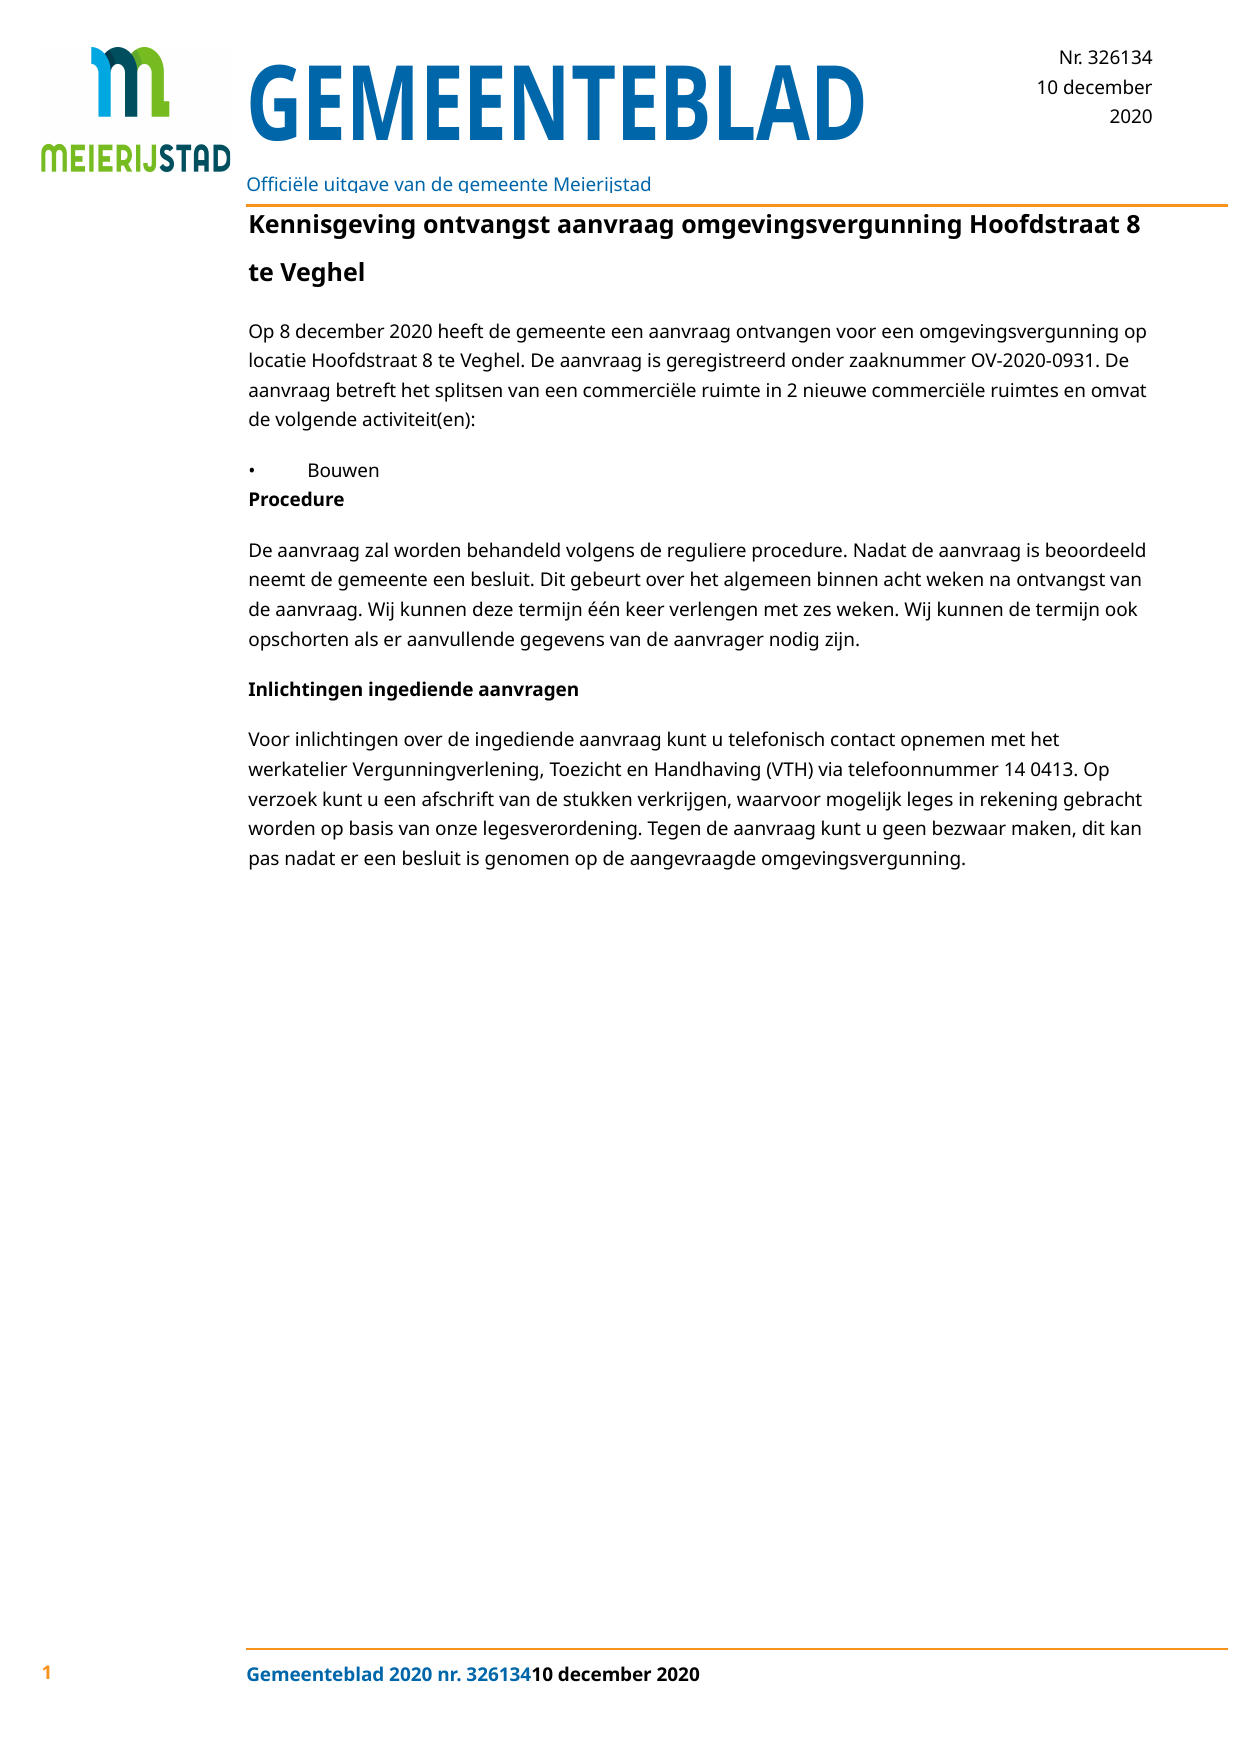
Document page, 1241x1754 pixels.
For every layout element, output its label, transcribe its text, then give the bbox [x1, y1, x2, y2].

list Bouwen [248, 457, 1152, 483]
text Inlichtingen ingediende aanvragen [248, 676, 1152, 702]
text Voor inlichtingen over de ingediende aanvraag kunt u telefonisch contact opnemen met het werkatelier Vergunningverlening, Toezicht en Handhaving (VTH) via telefoonnummer 14 0413. Op verzoek kunt u een afschrift van de stukken verkrijgen, waarvoor mogelijk leges in rekening gebracht worden op basis van onze legesverordening. Tegen de aanvraag kunt u geen bezwaar maken, dit kan pas nadat er een besluit is genomen op de aangevraagde omgevingsvergunning. [248, 727, 1152, 871]
text Kennisgeving ontvangst aanvraag omgevingsvergunning Hoofdstraat 8 te Veghel [248, 207, 1152, 288]
text Op 8 december 2020 heeft de gemeente een aanvraag ontvangen voor een omgevingsvergunning op locatie Hoofdstraat 8 te Veghel. De aanvraag is geregistreerd onder zaaknummer OV-2020-0931. De aanvraag betreft het splitsen van een commerciële ruimte in 2 nieuwe commerciële ruimtes en omvat de volgende activiteit(en): [248, 318, 1152, 432]
picture [41, 47, 231, 172]
text De aanvraag zal worden behandeld volgens de reguliere procedure. Nadat de aanvraag is beoordeeld neemt de gemeente een besluit. Dit gebeurt over het algemeen binnen acht weken na ontvangst van de aanvraag. Wij kunnen deze termijn één keer verlengen met zes weken. Wij kunnen de termijn ook opschorten als er aanvullende gegevens van de aanvrager nodig zijn. [248, 537, 1152, 652]
text Procedure [248, 487, 1152, 512]
